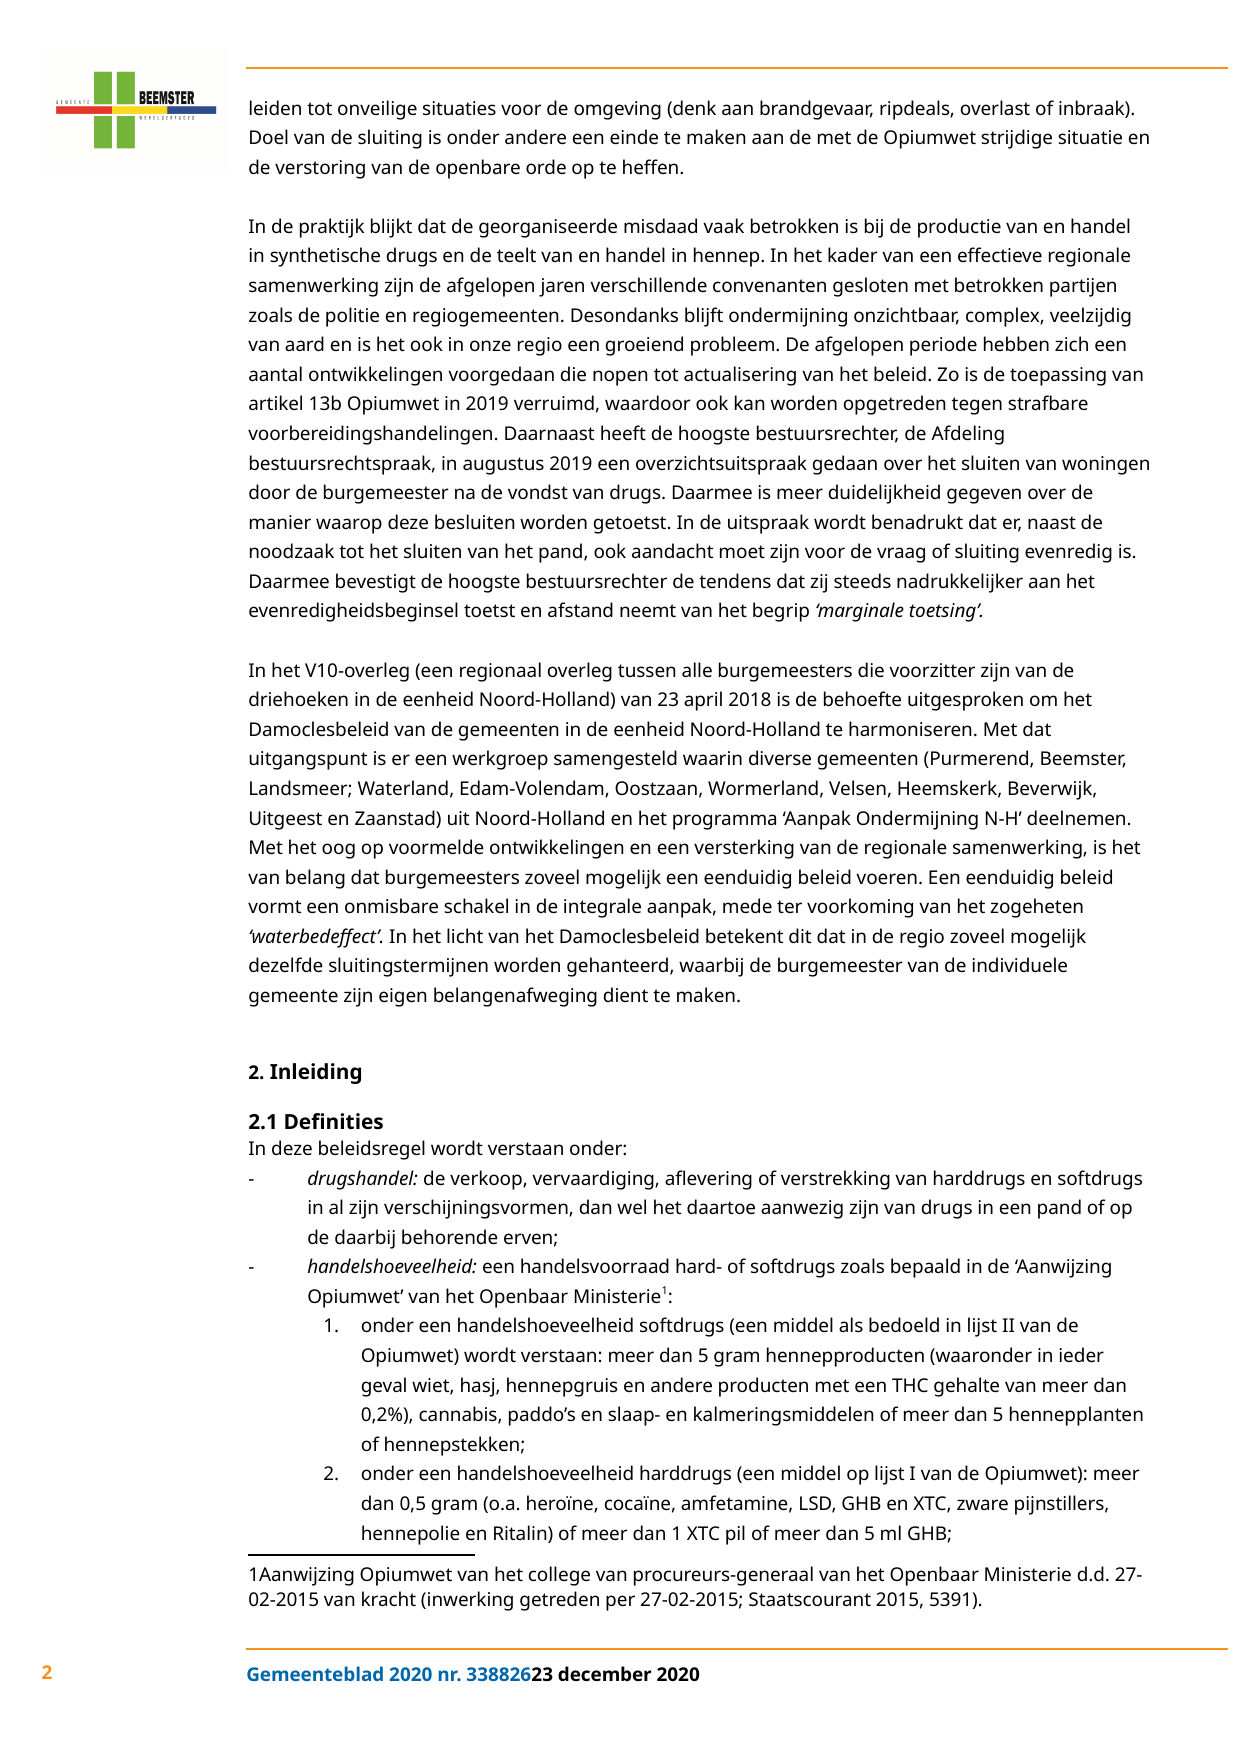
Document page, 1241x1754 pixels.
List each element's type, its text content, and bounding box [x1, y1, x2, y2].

text 2. Inleiding [248, 1057, 1152, 1086]
list handelshoeveelheid: een handelsvoorraad hard- of softdrugs zoals bepaald in de ‘Aanwijzing Opiumwet’ van het Openbaar Ministerie: [248, 1253, 1152, 1309]
text In het V10-overleg (een regionaal overleg tussen alle burgemeesters die voorzitter zijn van de driehoeken in de eenheid Noord-Holland) van 23 april 2018 is de behoefte uitgesproken om het Damoclesbeleid van de gemeenten in de eenheid Noord-Holland te harmoniseren. Met dat uitgangspunt is er een werkgroep samengesteld waarin diverse gemeenten (Purmerend, Beemster, Landsmeer; Waterland, Edam-Volendam, Oostzaan, Wormerland, Velsen, Heemskerk, Beverwijk, Uitgeest en Zaanstad) uit Noord-Holland en het programma ‘Aanpak Ondermijning N-H’ deelnemen. Met het oog op voormelde ontwikkelingen en een versterking van de regionale samenwerking, is het van belang dat burgemeesters zoveel mogelijk een eenduidig beleid voeren. Een eenduidig beleid vormt een onmisbare schakel in de integrale aanpak, mede ter voorkoming van het zogeheten ‘waterbedeffect’. In het licht van het Damoclesbeleid betekent dit dat in de regio zoveel mogelijk dezelfde sluitingstermijnen worden gehanteerd, waarbij de burgemeester van de individuele gemeente zijn eigen belangenafweging dient te maken. [248, 657, 1152, 1008]
text leiden tot onveilige situaties voor de omgeving (denk aan brandgevaar, ripdeals, overlast of inbraak). Doel van de sluiting is onder andere een einde te maken aan de met de Opiumwet strijdige situatie en de verstoring van de openbare orde op te heffen. [248, 95, 1152, 180]
text In de praktijk blijkt dat de georganiseerde misdaad vaak betrokken is bij de productie van en handel in synthetische drugs en de teelt van en handel in hennep. In het kader van een effectieve regionale samenwerking zijn de afgelopen jaren verschillende convenanten gesloten met betrokken partijen zoals de politie en regiogemeenten. Desondanks blijft ondermijning onzichtbaar, complex, veelzijdig van aard en is het ook in onze regio een groeiend probleem. De afgelopen periode hebben zich een aantal ontwikkelingen voorgedaan die nopen tot actualisering van het beleid. Zo is de toepassing van artikel 13b Opiumwet in 2019 verruimd, waardoor ook kan worden opgetreden tegen strafbare voorbereidingshandelingen. Daarnaast heeft de hoogste bestuursrechter, de Afdeling bestuursrechtspraak, in augustus 2019 een overzichtsuitspraak gedaan over het sluiten van woningen door de burgemeester na de vondst van drugs. Daarmee is meer duidelijkheid gegeven over de manier waarop deze besluiten worden getoetst. In de uitspraak wordt benadrukt dat er, naast de noodzaak tot het sluiten van het pand, ook aandacht moet zijn voor de vraag of sluiting evenredig is. Daarmee bevestigt de hoogste bestuursrechter de tendens dat zij steeds nadrukkelijker aan het evenredigheidsbeginsel toetst en afstand neemt van het begrip ‘marginale toetsing’. [248, 213, 1152, 623]
list onder een handelshoeveelheid softdrugs (een middel als bedoeld in lijst II van de Opiumwet) wordt verstaan: meer dan 5 gram hennepproducten (waaronder in ieder geval wiet, hasj, hennepgruis en andere producten met een THC gehalte van meer dan 0,2%), cannabis, paddo’s en slaap- en kalmeringsmiddelen of meer dan 5 hennepplanten of hennepstekken; [323, 1313, 1152, 1457]
text In deze beleidsregel wordt verstaan onder: [248, 1135, 1152, 1161]
list drugshandel: de verkoop, vervaardiging, aflevering of verstrekking van harddrugs en softdrugs in al zijn verschijningsvormen, dan wel het daartoe aanwezig zijn van drugs in een pand of op de daarbij behorende erven; [248, 1165, 1152, 1250]
list onder een handelshoeveelheid harddrugs (een middel op lijst I van de Opiumwet): meer dan 0,5 gram (o.a. heroïne, cocaïne, amfetamine, LSD, GHB en XTC, zware pijnstillers, hennepolie en Ritalin) of meer dan 1 XTC pil of meer dan 5 ml GHB; [323, 1461, 1152, 1546]
list Aanwijzing Opiumwet van het college van procureurs-generaal van het Openbaar Ministerie d.d. 27-02-2015 van kracht (inwerking getreden per 27-02-2015; Staatscourant 2015, 5391). [248, 1561, 1152, 1612]
picture [41, 47, 231, 172]
text 2.1 Definities [248, 1107, 1152, 1135]
